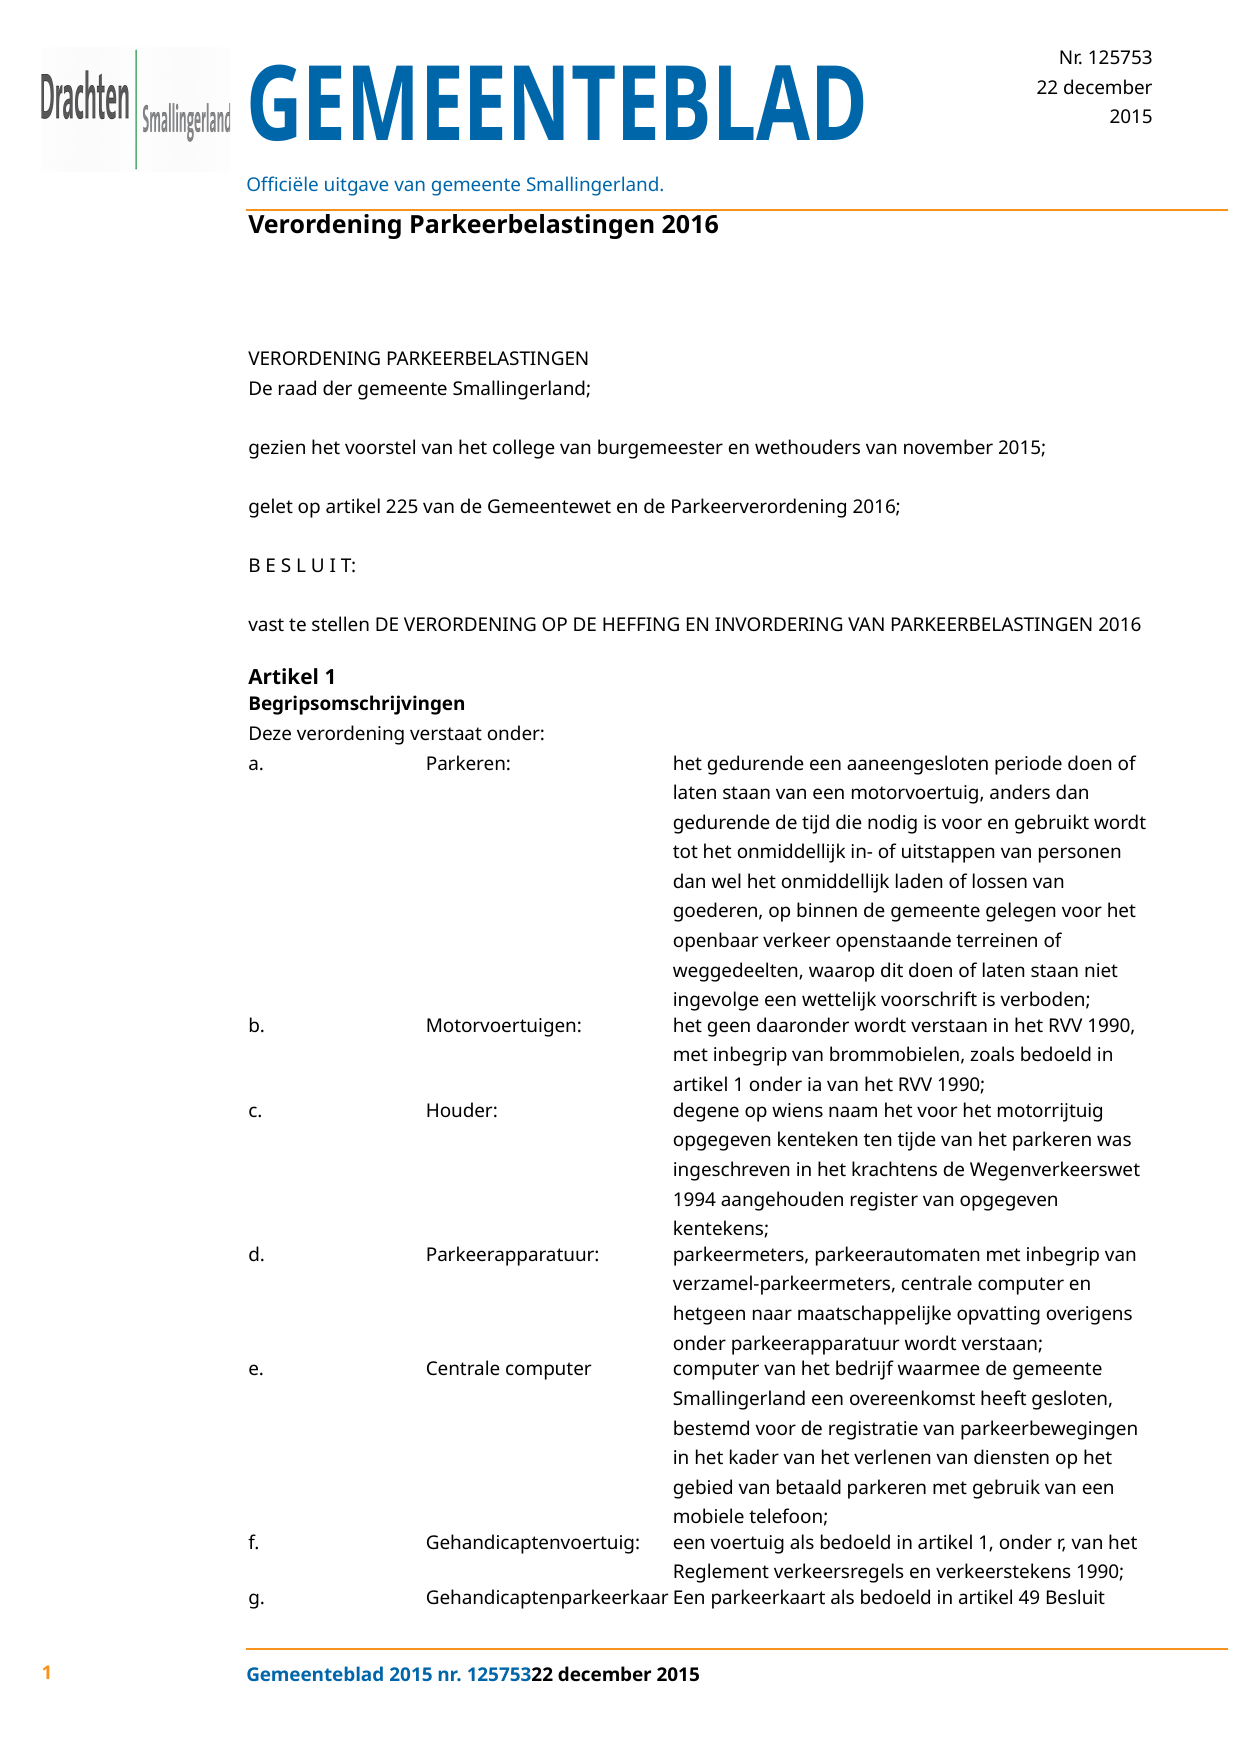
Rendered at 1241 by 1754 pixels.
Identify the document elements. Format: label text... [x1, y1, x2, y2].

table_cell Gehandicaptenparkeerkaar [426, 1585, 673, 1610]
table_cell Gehandicaptenvoertuig: [426, 1529, 673, 1584]
text Begripsomschrijvingen [248, 690, 1152, 716]
text Deze verordening verstaat onder: [248, 720, 1152, 746]
text VERORDENING PARKEERBELASTINGEN [248, 345, 1152, 371]
table_cell d. [248, 1241, 426, 1356]
text Artikel 1 [248, 662, 1152, 690]
table_cell b. [248, 1012, 426, 1097]
table_cell Centrale computer [426, 1356, 673, 1529]
table_cell c. [248, 1097, 426, 1241]
table_cell e. [248, 1356, 426, 1529]
table_cell g. [248, 1585, 426, 1610]
text De raad der gemeente Smallingerland; [248, 375, 1152, 401]
table_cell Motorvoertuigen: [426, 1012, 673, 1097]
table_cell Parkeerapparatuur: [426, 1241, 673, 1356]
table_header a. [248, 750, 426, 1012]
text gezien het voorstel van het college van burgemeester en wethouders van november 2015; [248, 434, 1152, 460]
table_header het gedurende een aaneengesloten periode doen of laten staan van een motorvoertuig, anders dan gedurende de tijd die nodig is voor en gebruikt wordt tot het onmiddellijk in- of uitstappen van personen dan wel het onmiddellijk laden of lossen van goederen, op binnen de gemeente gelegen voor het openbaar verkeer openstaande terreinen of weggedeelten, waarop dit doen of laten staan niet ingevolge een wettelijk voorschrift is verboden; [673, 750, 1152, 1012]
text vast te stellen DE VERORDENING OP DE HEFFING EN INVORDERING VAN PARKEERBELASTINGEN 2016 [248, 612, 1152, 637]
text gelet op artikel 225 van de Gemeentewet en de Parkeerverordening 2016; [248, 493, 1152, 519]
table_header Parkeren: [426, 750, 673, 1012]
text Verordening Parkeerbelastingen 2016 [248, 211, 1152, 241]
table_cell degene op wiens naam het voor het motorrijtuig opgegeven kenteken ten tijde van het parkeren was ingeschreven in het krachtens de Wegenverkeerswet 1994 aangehouden register van opgegeven kentekens; [673, 1097, 1152, 1241]
table_cell Een parkeerkaart als bedoeld in artikel 49 Besluit [673, 1585, 1152, 1610]
table_cell een voertuig als bedoeld in artikel 1, onder r, van het Reglement verkeersregels en verkeerstekens 1990; [673, 1529, 1152, 1584]
table_cell parkeermeters, parkeerautomaten met inbegrip van verzamel-parkeermeters, centrale computer en hetgeen naar maatschappelijke opvatting overigens onder parkeerapparatuur wordt verstaan; [673, 1241, 1152, 1356]
table_cell Houder: [426, 1097, 673, 1241]
table_cell f. [248, 1529, 426, 1584]
table_cell computer van het bedrijf waarmee de gemeente Smallingerland een overeenkomst heeft gesloten, bestemd voor de registratie van parkeerbewegingen in het kader van het verlenen van diensten op het gebied van betaald parkeren met gebruik van een mobiele telefoon; [673, 1356, 1152, 1529]
text B E S L U I T: [248, 552, 1152, 578]
table_cell het geen daaronder wordt verstaan in het RVV 1990, met inbegrip van brommobielen, zoals bedoeld in artikel 1 onder ia van het RVV 1990; [673, 1012, 1152, 1097]
picture [41, 47, 231, 172]
